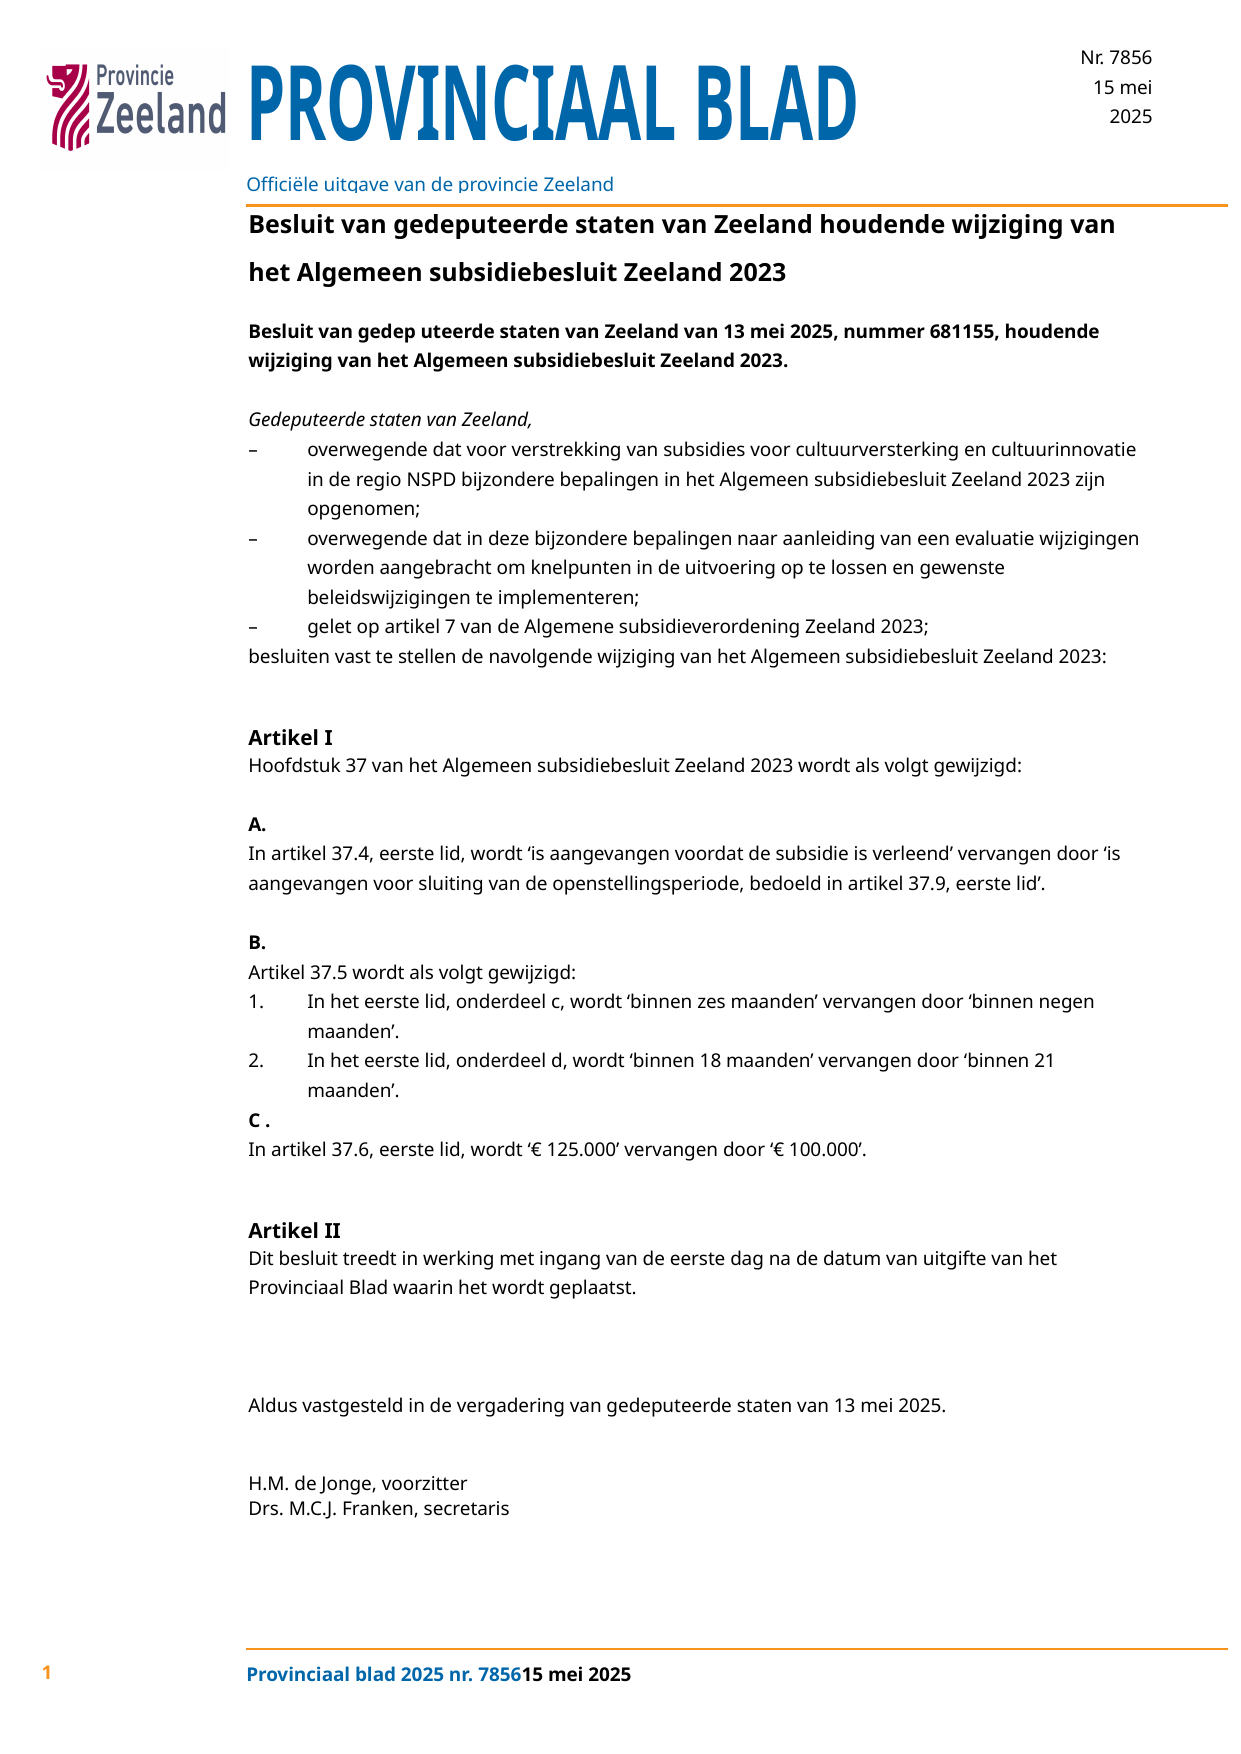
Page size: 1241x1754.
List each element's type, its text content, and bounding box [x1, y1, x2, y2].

list overwegende dat voor verstrekking van subsidies voor cultuurversterking en cultuurinnovatie in de regio NSPD bijzondere bepalingen in het Algemeen subsidiebesluit Zeeland 2023 zijn opgenomen; [248, 436, 1152, 521]
picture [41, 47, 231, 172]
text H.M. de Jonge, voorzitter [248, 1470, 1152, 1496]
text B. [248, 929, 1152, 955]
text C . [248, 1107, 1152, 1132]
text Dit besluit treedt in werking met ingang van de eerste dag na de datum van uitgifte van het Provinciaal Blad waarin het wordt geplaatst. [248, 1245, 1152, 1300]
text A. [248, 811, 1152, 837]
text Gedeputeerde staten van Zeeland, [248, 407, 1152, 432]
text In artikel 37.4, eerste lid, wordt ‘is aangevangen voordat de subsidie is verleend’ vervangen door ‘is aangevangen voor sluiting van de openstellingsperiode, bedoeld in artikel 37.9, eerste lid’. [248, 841, 1152, 896]
text Besluit van gedep uteerde staten van Zeeland van 13 mei 2025, nummer 681155, houdende wijziging van het Algemeen subsidiebesluit Zeeland 2023. [248, 318, 1152, 373]
text In artikel 37.6, eerste lid, wordt ‘€ 125.000’ vervangen door ‘€ 100.000’. [248, 1136, 1152, 1162]
list In het eerste lid, onderdeel d, wordt ‘binnen 18 maanden’ vervangen door ‘binnen 21 maanden’. [248, 1048, 1152, 1103]
text Aldus vastgesteld in de vergadering van gedeputeerde staten van 13 mei 2025. [248, 1393, 1152, 1418]
text Artikel II [248, 1216, 1152, 1245]
text Besluit van gedeputeerde staten van Zeeland houdende wijziging van het Algemeen subsidiebesluit Zeeland 2023 [248, 207, 1152, 288]
text Drs. M.C.J. Franken, secretaris [248, 1496, 1152, 1521]
list gelet op artikel 7 van de Algemene subsidieverordening Zeeland 2023; [248, 614, 1152, 639]
text Artikel I [248, 723, 1152, 752]
list overwegende dat in deze bijzondere bepalingen naar aanleiding van een evaluatie wijzigingen worden aangebracht om knelpunten in de uitvoering op te lossen en gewenste beleidswijzigingen te implementeren; [248, 525, 1152, 610]
text Hoofdstuk 37 van het Algemeen subsidiebesluit Zeeland 2023 wordt als volgt gewijzigd: [248, 752, 1152, 777]
text Artikel 37.5 wordt als volgt gewijzigd: [248, 959, 1152, 984]
text besluiten vast te stellen de navolgende wijziging van het Algemeen subsidiebesluit Zeeland 2023: [248, 643, 1152, 669]
list In het eerste lid, onderdeel c, wordt ‘binnen zes maanden’ vervangen door ‘binnen negen maanden’. [248, 988, 1152, 1044]
